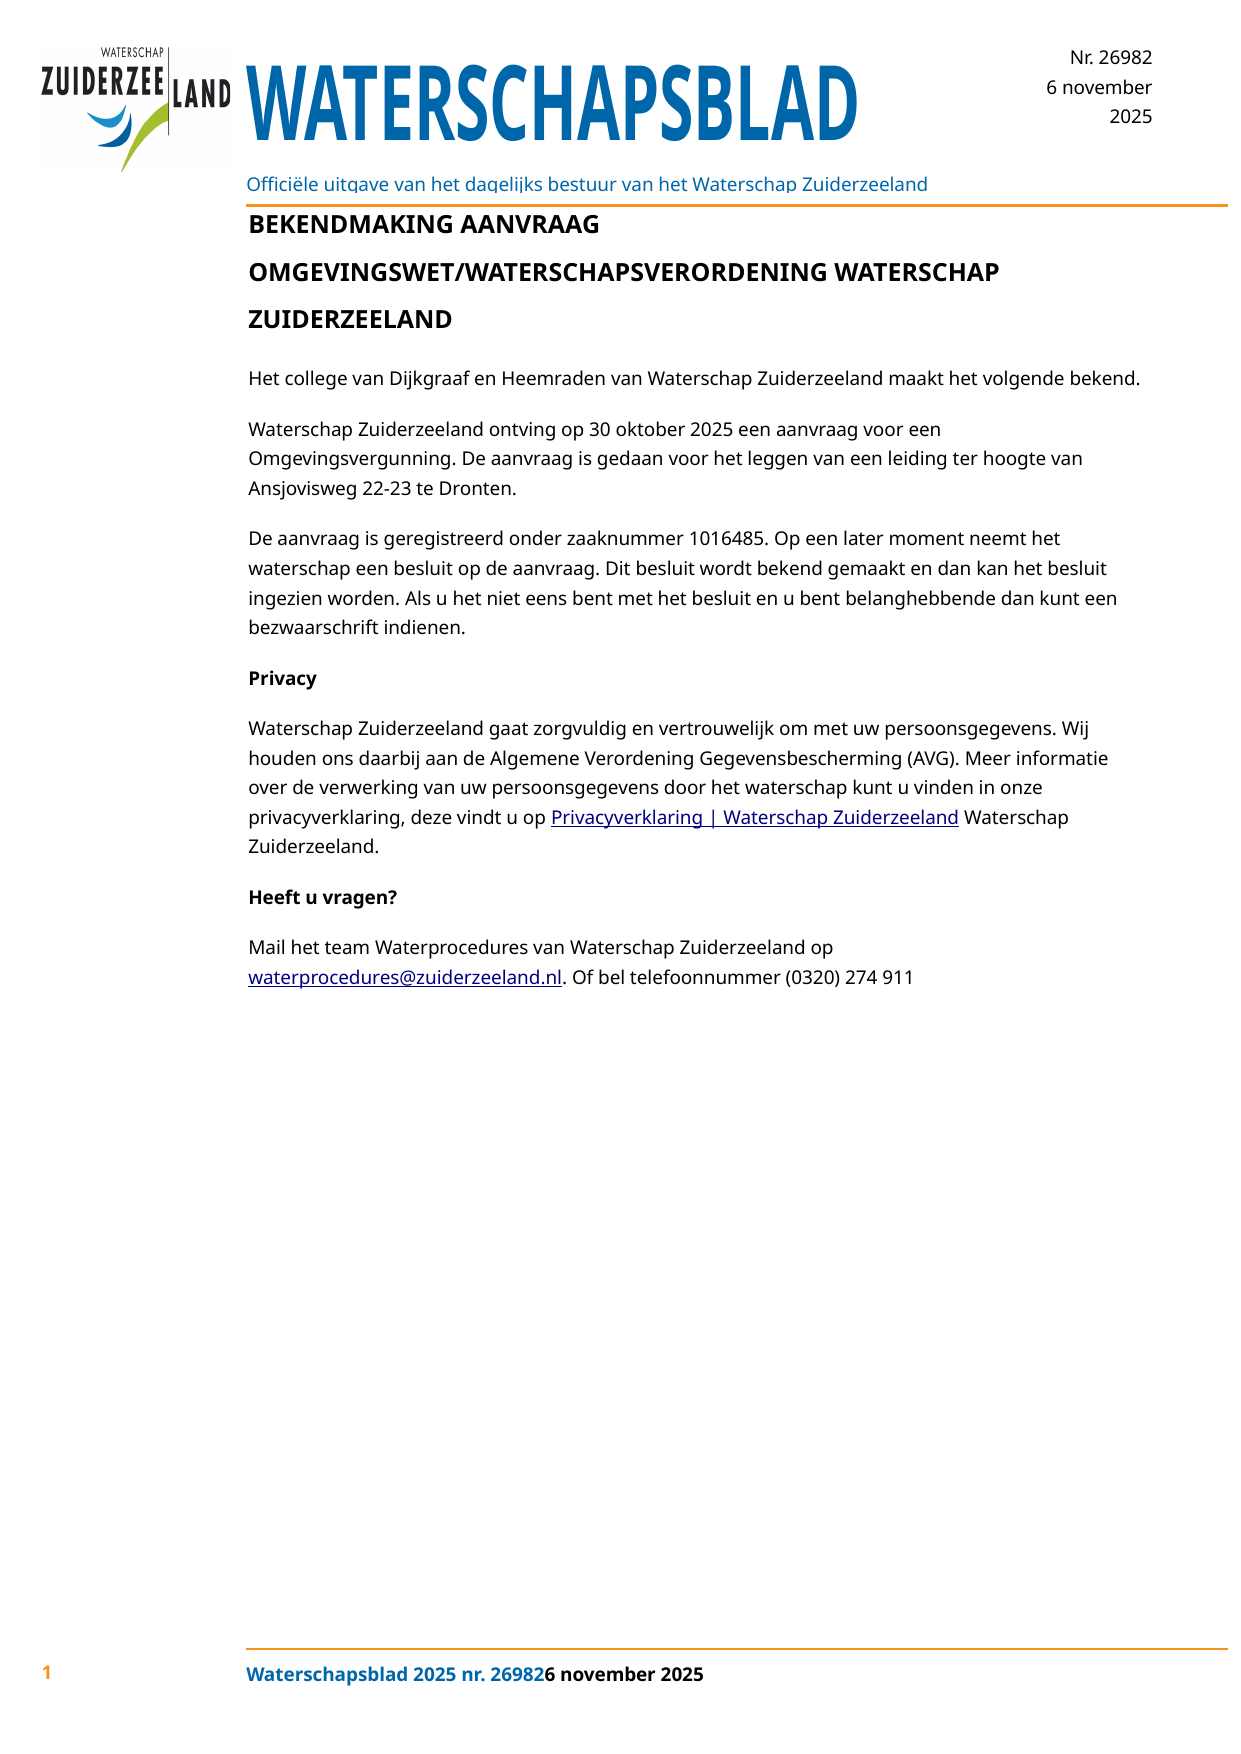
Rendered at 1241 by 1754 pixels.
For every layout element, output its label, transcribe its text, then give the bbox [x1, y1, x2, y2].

text Privacy [248, 665, 1152, 690]
text Het college van Dijkgraaf en Heemraden van Waterschap Zuiderzeeland maakt het volgende bekend. [248, 366, 1152, 391]
picture [41, 47, 231, 172]
text BEKENDMAKING AANVRAAG OMGEVINGSWET/WATERSCHAPSVERORDENING WATERSCHAP ZUIDERZEELAND [248, 207, 1152, 336]
text Waterschap Zuiderzeeland ontving op 30 oktober 2025 een aanvraag voor een Omgevingsvergunning. De aanvraag is gedaan voor het leggen van een leiding ter hoogte van Ansjovisweg 22-23 te Dronten. [248, 416, 1152, 501]
text Mail het team Waterprocedures van Waterschap Zuiderzeeland op waterprocedures@zuiderzeeland.nl. Of bel telefoonnummer (0320) 274 911 [248, 934, 1152, 989]
text De aanvraag is geregistreerd onder zaaknummer 1016485. Op een later moment neemt het waterschap een besluit op de aanvraag. Dit besluit wordt bekend gemaakt en dan kan het besluit ingezien worden. Als u het niet eens bent met het besluit en u bent belanghebbende dan kunt een bezwaarschrift indienen. [248, 526, 1152, 640]
text Heeft u vragen? [248, 884, 1152, 909]
text Waterschap Zuiderzeeland gaat zorgvuldig en vertrouwelijk om met uw persoonsgegevens. Wij houden ons daarbij aan de Algemene Verordening Gegevensbescherming (AVG). Meer informatie over de verwerking van uw persoonsgegevens door het waterschap kunt u vinden in onze privacyverklaring, deze vindt u op Privacyverklaring | Waterschap Zuiderzeeland Waterschap Zuiderzeeland. [248, 715, 1152, 859]
